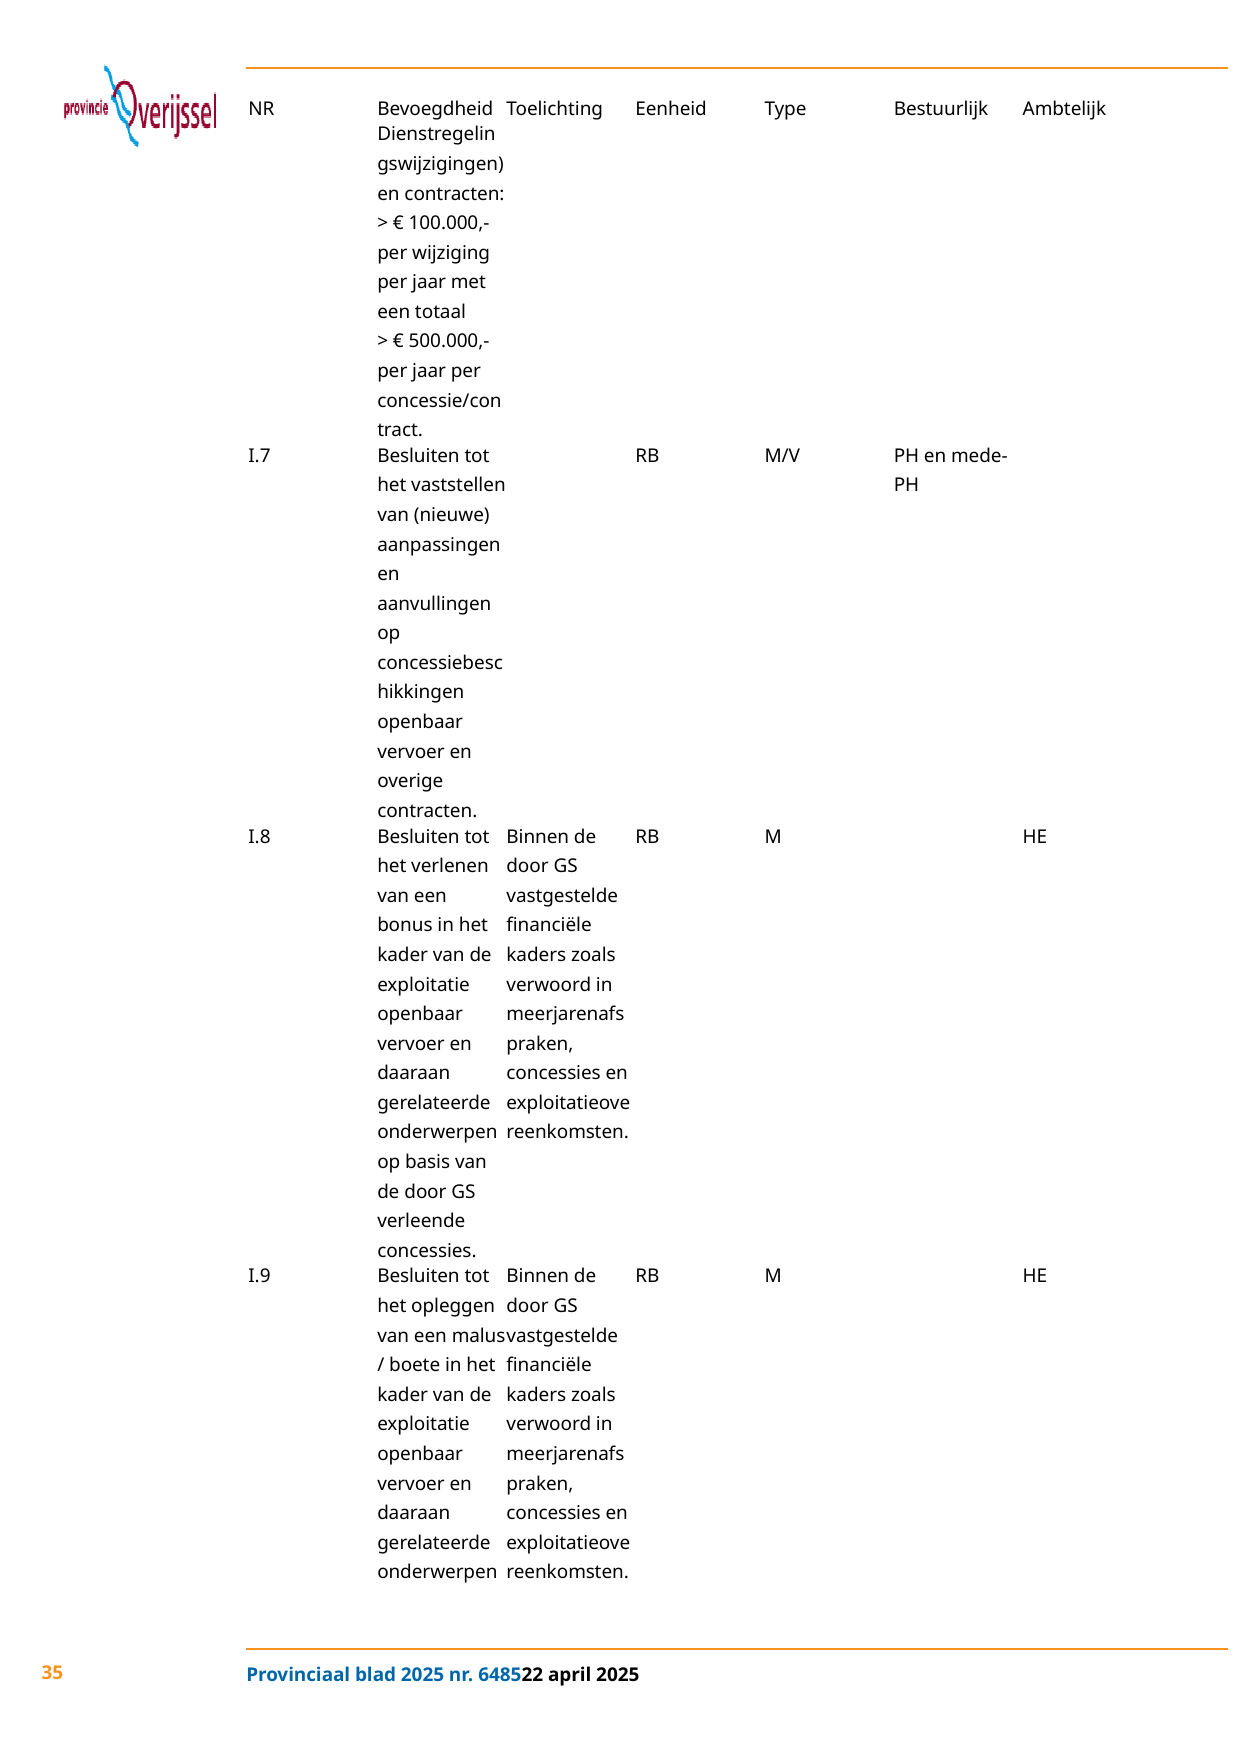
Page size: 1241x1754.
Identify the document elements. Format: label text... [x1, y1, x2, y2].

table_cell PH en mede-PH [894, 442, 1022, 823]
table_cell [248, 121, 377, 442]
table_cell HE [1023, 1263, 1152, 1584]
table_cell M/V [764, 442, 893, 823]
table_cell RB [635, 1263, 764, 1584]
table_cell [894, 823, 1022, 1263]
table_cell M [764, 823, 893, 1263]
table_cell I.8 [248, 823, 377, 1263]
table_cell [1023, 442, 1152, 823]
table_cell [764, 121, 893, 442]
table_cell M [764, 1263, 893, 1584]
picture [41, 47, 231, 172]
table_header Type [764, 95, 893, 121]
table_header Bevoegdheid [377, 95, 506, 121]
table_header NR [248, 95, 377, 121]
table_cell [506, 442, 635, 823]
table_cell RB [635, 823, 764, 1263]
table_cell Binnen de door GS vastgestelde financiële kaders zoals verwoord in meerjarenafspraken, concessies en exploitatieovereenkomsten. [506, 1263, 635, 1584]
table_cell Besluiten tot het opleggen van een malus / boete in het kader van de exploitatie openbaar vervoer en daaraan gerelateerde onderwerpen [377, 1263, 506, 1584]
table_cell I.9 [248, 1263, 377, 1584]
table_cell Besluiten tot het verlenen van een bonus in het kader van de exploitatie openbaar vervoer en daaraan gerelateerde onderwerpen op basis van de door GS verleende concessies. [377, 823, 506, 1263]
table_cell Binnen de door GS vastgestelde financiële kaders zoals verwoord in meerjarenafspraken, concessies en exploitatieovereenkomsten. [506, 823, 635, 1263]
table_cell Dienstregelingswijzigingen) en contracten: > € 100.000,- per wijziging per jaar met een totaal > € 500.000,- per jaar per concessie/contract. [377, 121, 506, 442]
table_cell [894, 121, 1022, 442]
table_cell [1023, 121, 1152, 442]
table_cell I.7 [248, 442, 377, 823]
table_cell [894, 1263, 1022, 1584]
table_header Bestuurlijk [894, 95, 1022, 121]
table_cell RB [635, 442, 764, 823]
table_header Ambtelijk [1023, 95, 1152, 121]
table_cell [635, 121, 764, 442]
table_header Eenheid [635, 95, 764, 121]
table_cell [506, 121, 635, 442]
table_header Toelichting [506, 95, 635, 121]
table_cell Besluiten tot het vaststellen van (nieuwe) aanpassingen en aanvullingen op concessiebeschikkingen openbaar vervoer en overige contracten. [377, 442, 506, 823]
table_cell HE [1023, 823, 1152, 1263]
